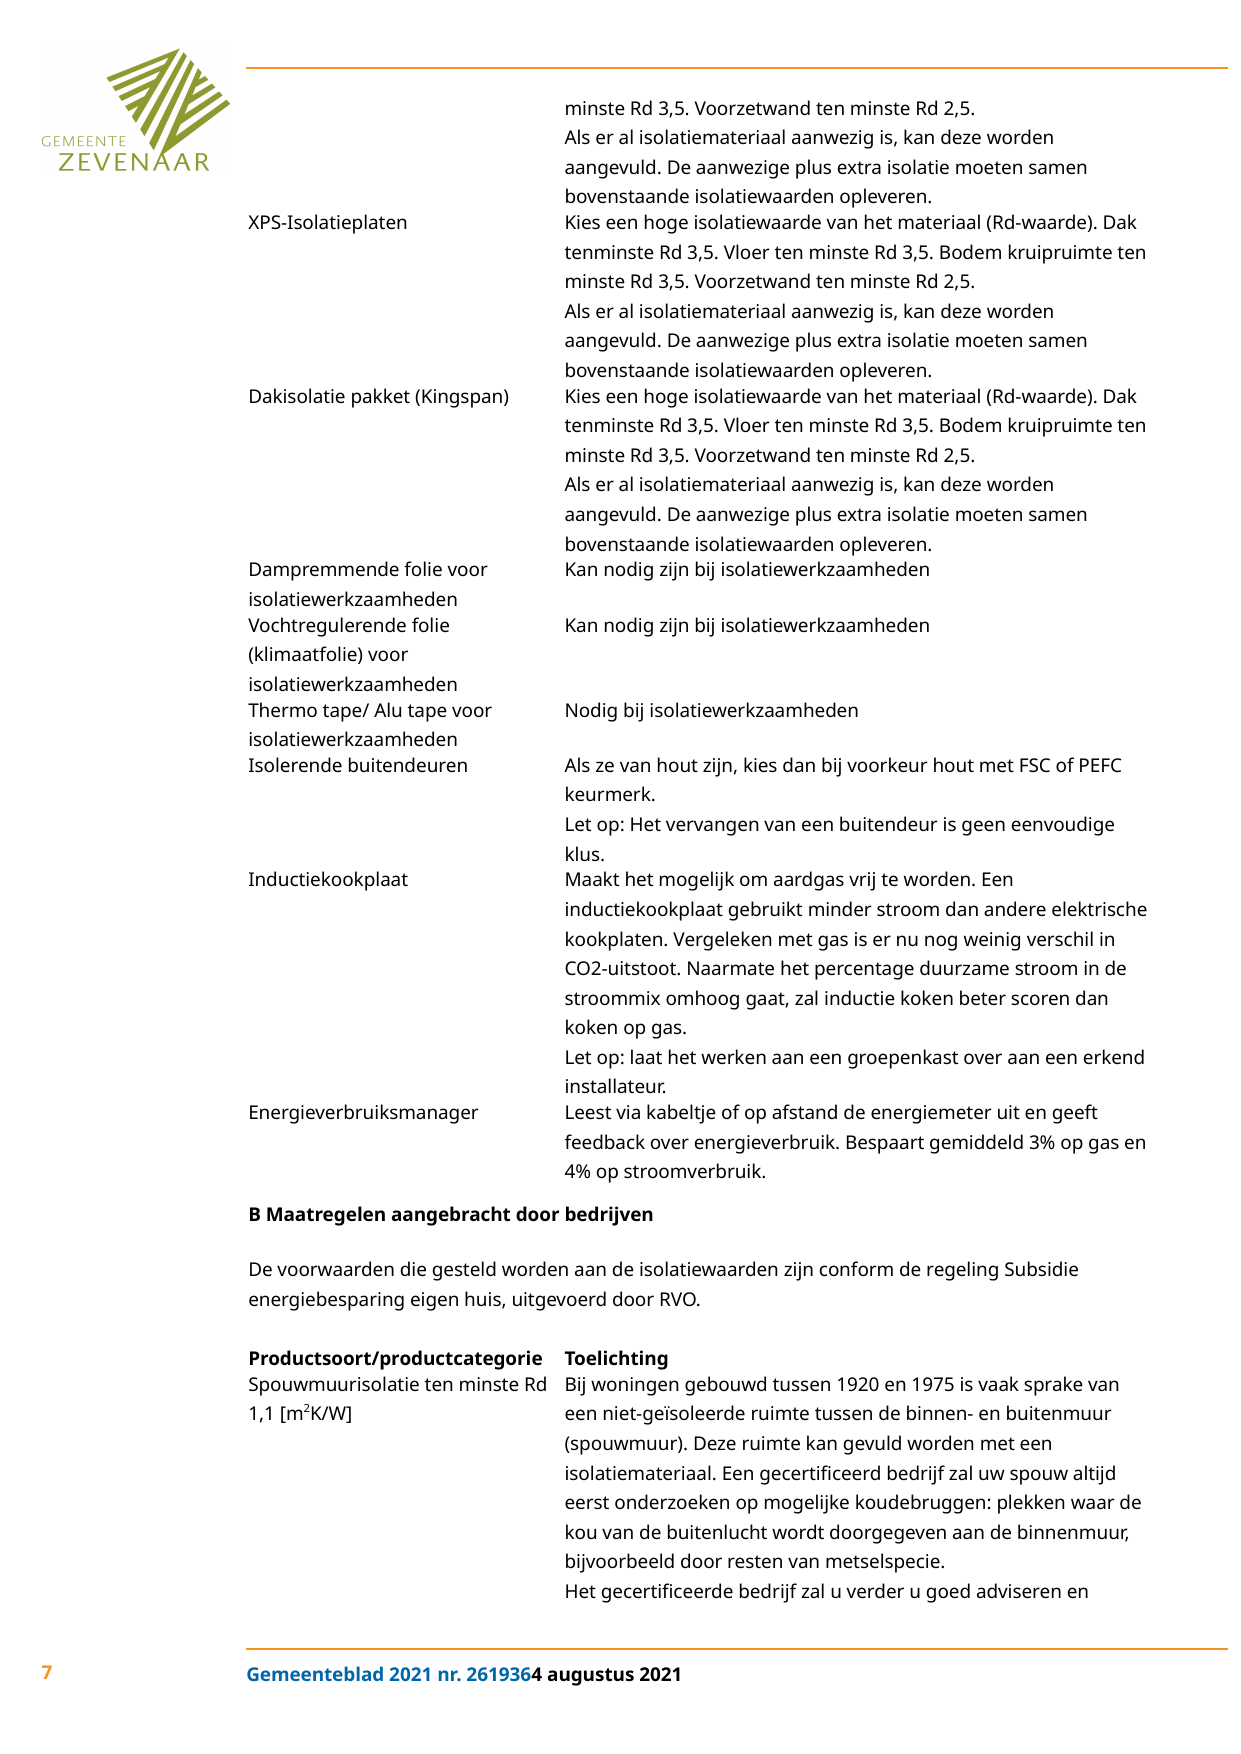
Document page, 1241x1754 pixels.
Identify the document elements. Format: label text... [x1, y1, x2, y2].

table_cell Leest via kabeltje of op afstand de energiemeter uit en geeft feedback over energieverbruik. Bespaart gemiddeld 3% op gas en 4% op stroomverbruik. [564, 1099, 1152, 1184]
table_cell Bij woningen gebouwd tussen 1920 en 1975 is vaak sprake van een niet-geïsoleerde ruimte tussen de binnen- en buitenmuur (spouwmuur). Deze ruimte kan gevuld worden met een isolatiemateriaal. Een gecertificeerd bedrijf zal uw spouw altijd eerst onderzoeken op mogelijke koudebruggen: plekken waar de kou van de buitenlucht wordt doorgegeven aan de binnenmuur, bijvoorbeeld door resten van metselspecie. Het gecertificeerde bedrijf zal u verder u goed adviseren en [564, 1371, 1152, 1604]
table_cell Maakt het mogelijk om aardgas vrij te worden. Een inductiekookplaat gebruikt minder stroom dan andere elektrische kookplaten. Vergeleken met gas is er nu nog weinig verschil in CO2-uitstoot. Naarmate het percentage duurzame stroom in de stroommix omhoog gaat, zal inductie koken beter scoren dan koken op gas. Let op: laat het werken aan een groepenkast over aan een erkend installateur. [564, 867, 1152, 1099]
table_cell Vochtregulerende folie (klimaatfolie) voor isolatiewerkzaamheden [248, 612, 564, 697]
table_cell Inductiekookplaat [248, 867, 564, 1099]
table_header Productsoort/productcategorie [248, 1345, 564, 1371]
table_cell minste Rd 3,5. Voorzetwand ten minste Rd 2,5. Als er al isolatiemateriaal aanwezig is, kan deze worden aangevuld. De aanwezige plus extra isolatie moeten samen bovenstaande isolatiewaarden opleveren. [564, 95, 1152, 209]
table_cell Dampremmende folie voor isolatiewerkzaamheden [248, 557, 564, 612]
table_header Toelichting [564, 1345, 1152, 1371]
table_cell Spouwmuurisolatie ten minste Rd 1,1 [m2K/W] [248, 1371, 564, 1604]
table_cell Als ze van hout zijn, kies dan bij voorkeur hout met FSC of PEFC keurmerk. Let op: Het vervangen van een buitendeur is geen eenvoudige klus. [564, 752, 1152, 867]
table_cell Nodig bij isolatiewerkzaamheden [564, 697, 1152, 752]
table_cell [248, 95, 564, 209]
table_cell Kan nodig zijn bij isolatiewerkzaamheden [564, 612, 1152, 697]
table_cell Thermo tape/ Alu tape voor isolatiewerkzaamheden [248, 697, 564, 752]
table_cell Dakisolatie pakket (Kingspan) [248, 383, 564, 557]
table_cell Kies een hoge isolatiewaarde van het materiaal (Rd-waarde). Dak tenminste Rd 3,5. Vloer ten minste Rd 3,5. Bodem kruipruimte ten minste Rd 3,5. Voorzetwand ten minste Rd 2,5. Als er al isolatiemateriaal aanwezig is, kan deze worden aangevuld. De aanwezige plus extra isolatie moeten samen bovenstaande isolatiewaarden opleveren. [564, 383, 1152, 557]
table_cell Energieverbruiksmanager [248, 1099, 564, 1184]
picture [41, 47, 231, 172]
table_cell Kan nodig zijn bij isolatiewerkzaamheden [564, 557, 1152, 612]
table_cell Isolerende buitendeuren [248, 752, 564, 867]
table_cell XPS-Isolatieplaten [248, 209, 564, 383]
table_cell Kies een hoge isolatiewaarde van het materiaal (Rd-waarde). Dak tenminste Rd 3,5. Vloer ten minste Rd 3,5. Bodem kruipruimte ten minste Rd 3,5. Voorzetwand ten minste Rd 2,5. Als er al isolatiemateriaal aanwezig is, kan deze worden aangevuld. De aanwezige plus extra isolatie moeten samen bovenstaande isolatiewaarden opleveren. [564, 209, 1152, 383]
text De voorwaarden die gesteld worden aan de isolatiewaarden zijn conform de regeling Subsidie energiebesparing eigen huis, uitgevoerd door RVO. [248, 1256, 1152, 1312]
text B Maatregelen aangebracht door bedrijven [248, 1201, 1152, 1227]
